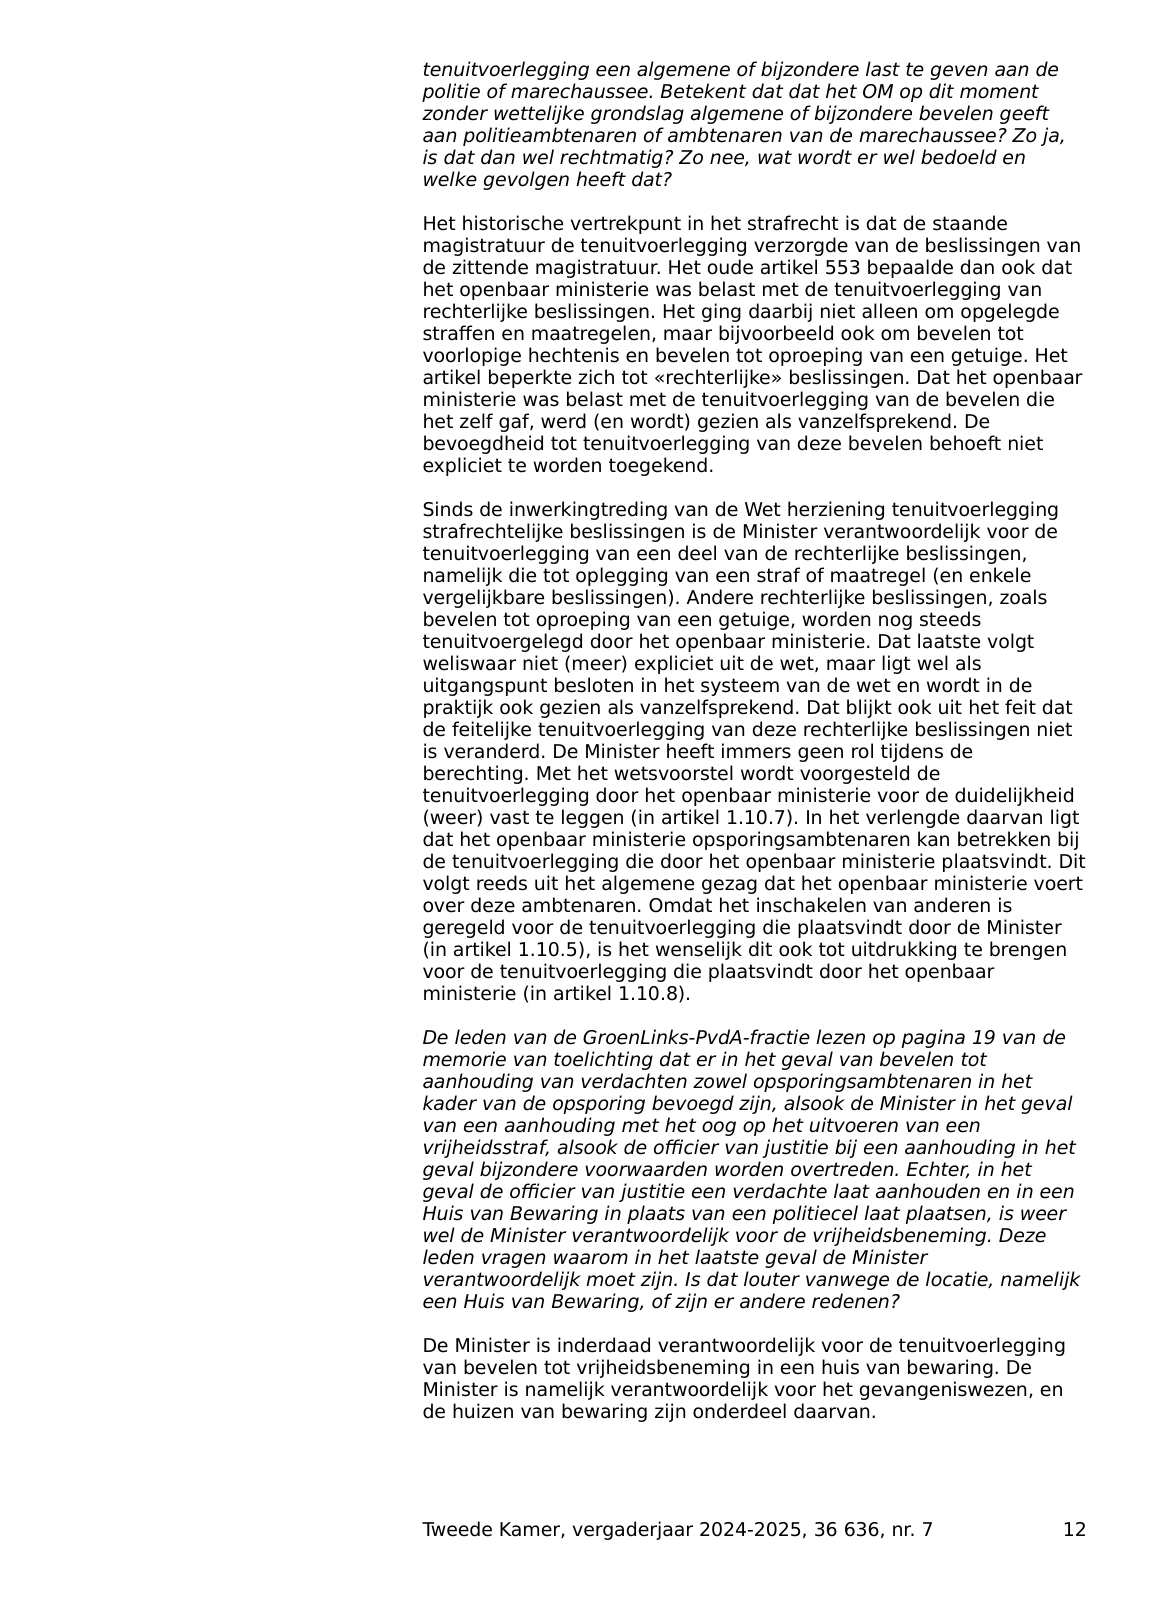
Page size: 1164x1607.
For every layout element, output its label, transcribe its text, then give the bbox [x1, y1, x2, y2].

text Het historische vertrekpunt in het strafrecht is dat de staande magistratuur de tenuitvoerlegging verzorgde van de beslissingen van de zittende magistratuur. Het oude artikel 553 bepaalde dan ook dat het openbaar ministerie was belast met de tenuitvoerlegging van rechterlijke beslissingen. Het ging daarbij niet alleen om opgelegde straffen en maatregelen, maar bijvoorbeeld ook om bevelen tot voorlopige hechtenis en bevelen tot oproeping van een getuige. Het artikel beperkte zich tot «rechterlijke» beslissingen. Dat het openbaar ministerie was belast met de tenuitvoerlegging van de bevelen die het zelf gaf, werd (en wordt) gezien als vanzelfsprekend. De bevoegdheid tot tenuitvoerlegging van deze bevelen behoeft niet expliciet te worden toegekend. [422, 213, 1087, 477]
text De leden van de GroenLinks-PvdA-fractie lezen op pagina 19 van de memorie van toelichting dat er in het geval van bevelen tot aanhouding van verdachten zowel opsporingsambtenaren in het kader van de opsporing bevoegd zijn, alsook de Minister in het geval van een aanhouding met het oog op het uitvoeren van een vrijheidsstraf, alsook de officier van justitie bij een aanhouding in het geval bijzondere voorwaarden worden overtreden. Echter, in het geval de officier van justitie een verdachte laat aanhouden en in een Huis van Bewaring in plaats van een politiecel laat plaatsen, is weer wel de Minister verantwoordelijk voor de vrijheidsbeneming. Deze leden vragen waarom in het laatste geval de Minister verantwoordelijk moet zijn. Is dat louter vanwege de locatie, namelijk een Huis van Bewaring, of zijn er andere redenen? [422, 1027, 1087, 1312]
text Sinds de inwerkingtreding van de Wet herziening tenuitvoerlegging strafrechtelijke beslissingen is de Minister verantwoordelijk voor de tenuitvoerlegging van een deel van de rechterlijke beslissingen, namelijk die tot oplegging van een straf of maatregel (en enkele vergelijkbare beslissingen). Andere rechterlijke beslissingen, zoals bevelen tot oproeping van een getuige, worden nog steeds tenuitvoergelegd door het openbaar ministerie. Dat laatste volgt weliswaar niet (meer) expliciet uit de wet, maar ligt wel als uitgangspunt besloten in het systeem van de wet en wordt in de praktijk ook gezien als vanzelfsprekend. Dat blijkt ook uit het feit dat de feitelijke tenuitvoerlegging van deze rechterlijke beslissingen niet is veranderd. De Minister heeft immers geen rol tijdens de berechting. Met het wetsvoorstel wordt voorgesteld de tenuitvoerlegging door het openbaar ministerie voor de duidelijkheid (weer) vast te leggen (in artikel 1.10.7). In het verlengde daarvan ligt dat het openbaar ministerie opsporingsambtenaren kan betrekken bij de tenuitvoerlegging die door het openbaar ministerie plaatsvindt. Dit volgt reeds uit het algemene gezag dat het openbaar ministerie voert over deze ambtenaren. Omdat het inschakelen van anderen is geregeld voor de tenuitvoerlegging die plaatsvindt door de Minister (in artikel 1.10.5), is het wenselijk dit ook tot uitdrukking te brengen voor de tenuitvoerlegging die plaatsvindt door het openbaar ministerie (in artikel 1.10.8). [422, 499, 1087, 1004]
text tenuitvoerlegging een algemene of bijzondere last te geven aan de politie of marechaussee. Betekent dat dat het OM op dit moment zonder wettelijke grondslag algemene of bijzondere bevelen geeft aan politieambtenaren of ambtenaren van de marechaussee? Zo ja, is dat dan wel rechtmatig? Zo nee, wat wordt er wel bedoeld en welke gevolgen heeft dat? [422, 59, 1087, 191]
text De Minister is inderdaad verantwoordelijk voor de tenuitvoerlegging van bevelen tot vrijheidsbeneming in een huis van bewaring. De Minister is namelijk verantwoordelijk voor het gevangeniswezen, en de huizen van bewaring zijn onderdeel daarvan. [422, 1335, 1087, 1423]
